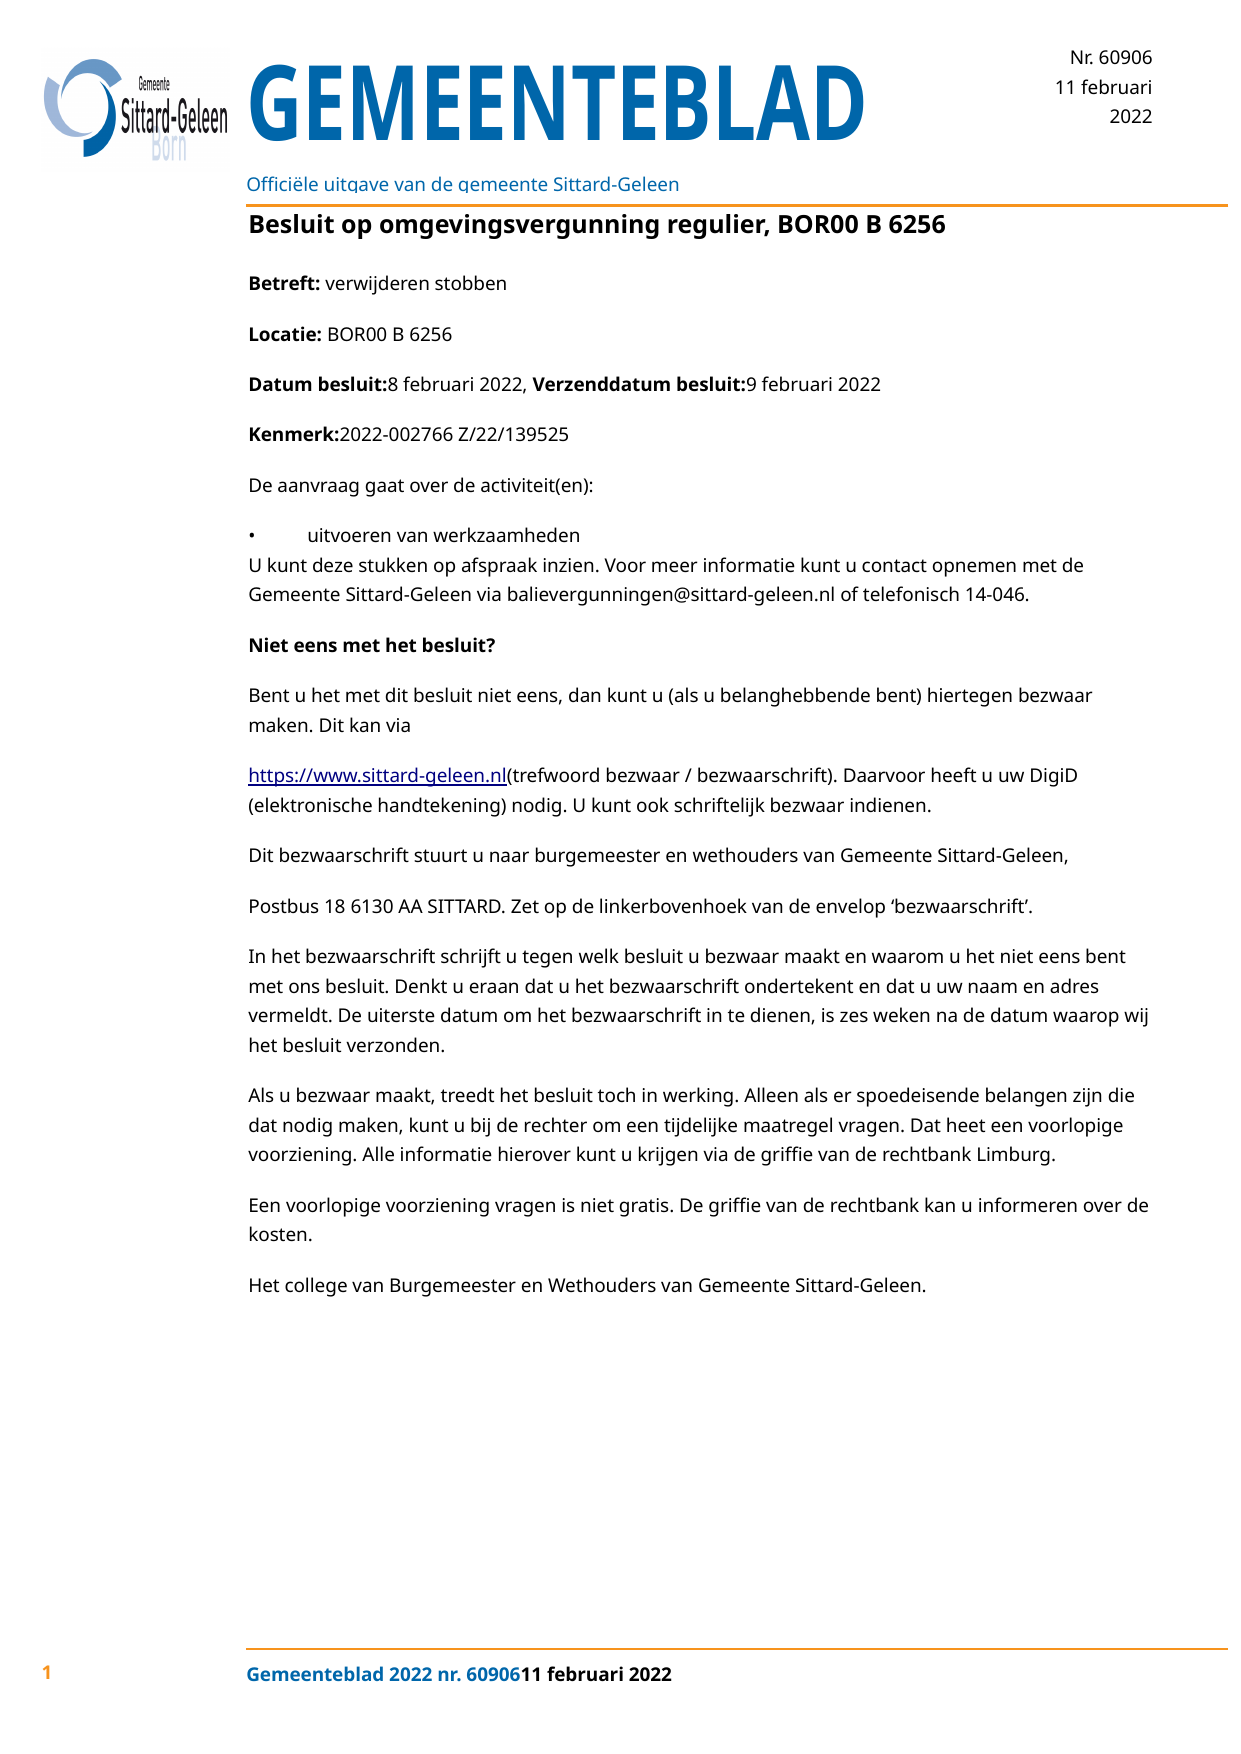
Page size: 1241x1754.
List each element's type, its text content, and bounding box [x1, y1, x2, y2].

text Als u bezwaar maakt, treedt het besluit toch in werking. Alleen als er spoedeisende belangen zijn die dat nodig maken, kunt u bij de rechter om een tijdelijke maatregel vragen. Dat heet een voorlopige voorziening. Alle informatie hierover kunt u krijgen via de griffie van de rechtbank Limburg. [248, 1082, 1152, 1167]
list uitvoeren van werkzaamheden [248, 522, 1152, 548]
text In het bezwaarschrift schrijft u tegen welk besluit u bezwaar maakt en waarom u het niet eens bent met ons besluit. Denkt u eraan dat u het bezwaarschrift ondertekent en dat u uw naam en adres vermeldt. De uiterste datum om het bezwaarschrift in te dienen, is zes weken na de datum waarop wij het besluit verzonden. [248, 943, 1152, 1058]
text Een voorlopige voorziening vragen is niet gratis. De griffie van de rechtbank kan u informeren over de kosten. [248, 1192, 1152, 1247]
text Kenmerk:2022-002766 Z/22/139525 [248, 422, 1152, 447]
text https://www.sittard-geleen.nl(trefwoord bezwaar / bezwaarschrift). Daarvoor heeft u uw DigiD (elektronische handtekening) nodig. U kunt ook schriftelijk bezwaar indienen. [248, 762, 1152, 818]
text Postbus 18 6130 AA SITTARD. Zet op de linkerbovenhoek van de envelop ‘bezwaarschrift’. [248, 893, 1152, 918]
text Bent u het met dit besluit niet eens, dan kunt u (als u belanghebbende bent) hiertegen bezwaar maken. Dit kan via [248, 682, 1152, 738]
text Datum besluit:8 februari 2022, Verzenddatum besluit:9 februari 2022 [248, 371, 1152, 397]
text Betreft: verwijderen stobben [248, 270, 1152, 296]
text Locatie: BOR00 B 6256 [248, 321, 1152, 346]
picture [41, 47, 231, 172]
text Het college van Burgemeester en Wethouders van Gemeente Sittard-Geleen. [248, 1272, 1152, 1298]
text Niet eens met het besluit? [248, 632, 1152, 658]
text U kunt deze stukken op afspraak inzien. Voor meer informatie kunt u contact opnemen met de Gemeente Sittard-Geleen via balievergunningen@sittard-geleen.nl of telefonisch 14-046. [248, 552, 1152, 607]
text Besluit op omgevingsvergunning regulier, BOR00 B 6256 [248, 207, 1152, 241]
text Dit bezwaarschrift stuurt u naar burgemeester en wethouders van Gemeente Sittard-Geleen, [248, 842, 1152, 868]
text De aanvraag gaat over de activiteit(en): [248, 472, 1152, 498]
